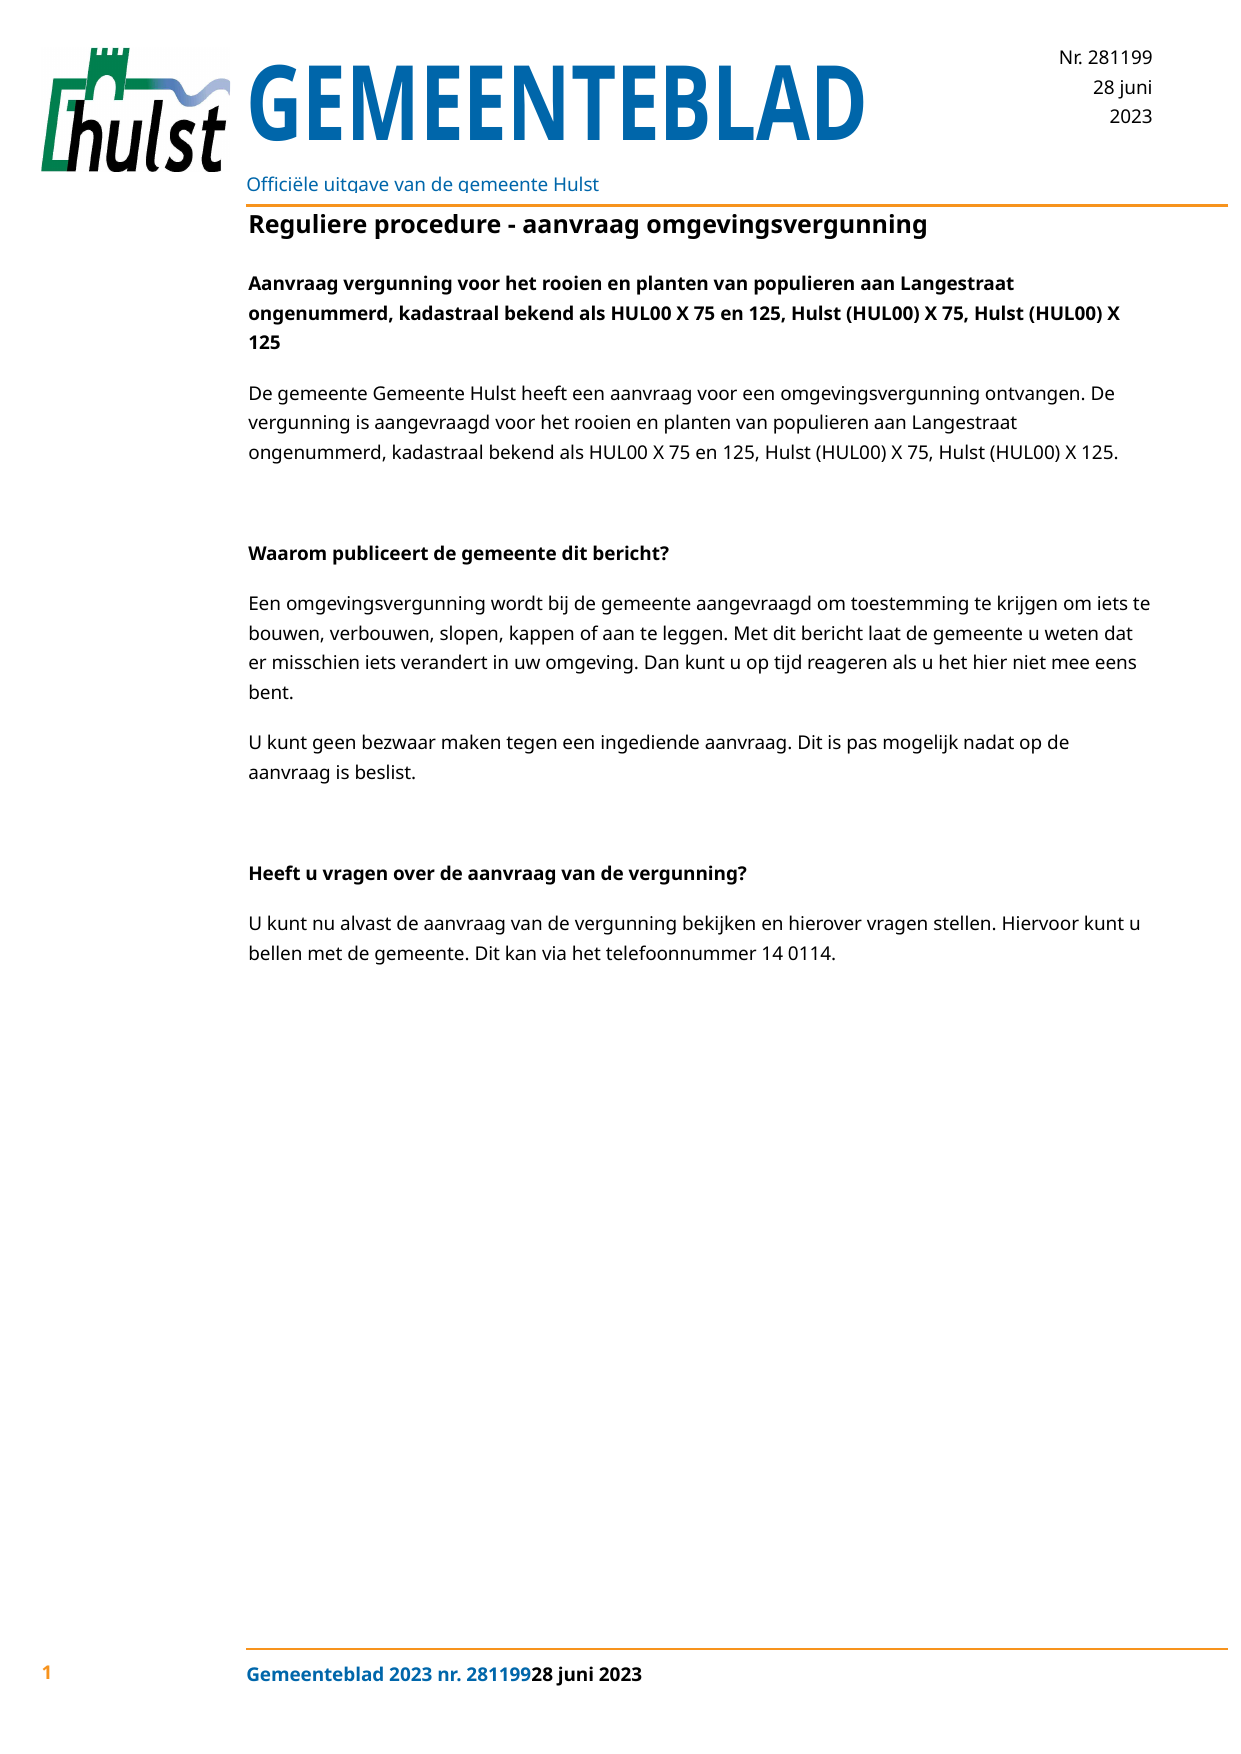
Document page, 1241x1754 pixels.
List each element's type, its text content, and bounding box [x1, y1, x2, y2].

picture [41, 47, 231, 172]
text U kunt geen bezwaar maken tegen een ingediende aanvraag. Dit is pas mogelijk nadat op de aanvraag is beslist. [248, 729, 1152, 785]
text Een omgevingsvergunning wordt bij de gemeente aangevraagd om toestemming te krijgen om iets te bouwen, verbouwen, slopen, kappen of aan te leggen. Met dit bericht laat de gemeente u weten dat er misschien iets verandert in uw omgeving. Dan kunt u op tijd reageren als u het hier niet mee eens bent. [248, 590, 1152, 705]
text De gemeente Gemeente Hulst heeft een aanvraag voor een omgevingsvergunning ontvangen. De vergunning is aangevraagd voor het rooien en planten van populieren aan Langestraat ongenummerd, kadastraal bekend als HUL00 X 75 en 125, Hulst (HUL00) X 75, Hulst (HUL00) X 125. [248, 380, 1152, 465]
text Heeft u vragen over de aanvraag van de vergunning? [248, 860, 1152, 886]
text Waarom publiceert de gemeente dit bericht? [248, 540, 1152, 566]
text Aanvraag vergunning voor het rooien en planten van populieren aan Langestraat ongenummerd, kadastraal bekend als HUL00 X 75 en 125, Hulst (HUL00) X 75, Hulst (HUL00) X 125 [248, 270, 1152, 355]
text U kunt nu alvast de aanvraag van de vergunning bekijken en hierover vragen stellen. Hiervoor kunt u bellen met de gemeente. Dit kan via het telefoonnummer 14 0114. [248, 910, 1152, 966]
text Reguliere procedure - aanvraag omgevingsvergunning [248, 207, 1152, 241]
